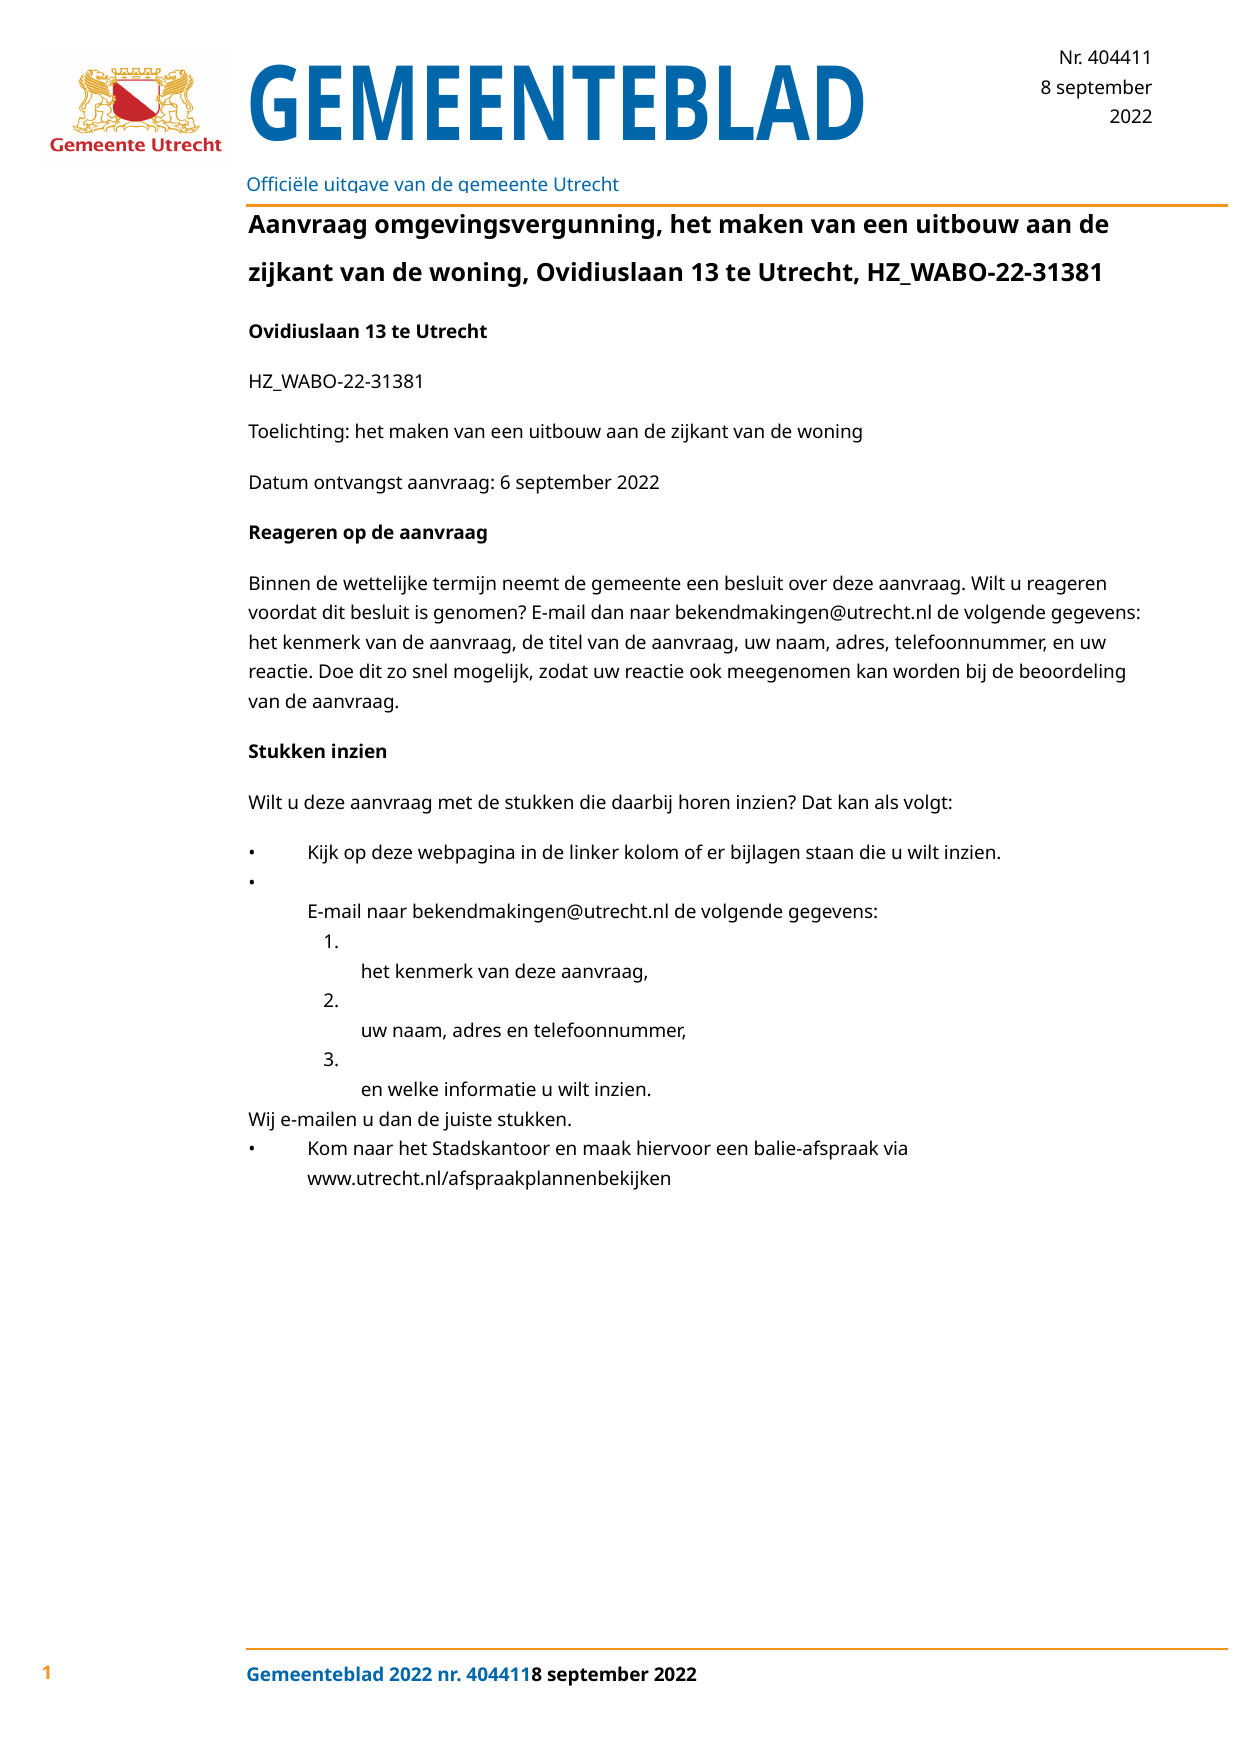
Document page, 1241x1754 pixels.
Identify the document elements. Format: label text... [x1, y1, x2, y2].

list E-mail naar bekendmakingen@utrecht.nl de volgende gegevens: [248, 899, 1152, 924]
text Reageren op de aanvraag [248, 519, 1152, 545]
text Stukken inzien [248, 739, 1152, 764]
picture [41, 47, 231, 172]
list uw naam, adres en telefoonnummer, [323, 1017, 1152, 1043]
list Kom naar het Stadskantoor en maak hiervoor een balie-afspraak via www.utrecht.nl/afspraakplannenbekijken [248, 1135, 1152, 1191]
text Wilt u deze aanvraag met de stukken die daarbij horen inzien? Dat kan als volgt: [248, 789, 1152, 815]
list Kijk op deze webpagina in de linker kolom of er bijlagen staan die u wilt inzien. [248, 839, 1152, 865]
text Wij e-mailen u dan de juiste stukken. [248, 1106, 1152, 1132]
text Ovidiuslaan 13 te Utrecht [248, 318, 1152, 344]
list en welke informatie u wilt inzien. [323, 1076, 1152, 1102]
text Aanvraag omgevingsvergunning, het maken van een uitbouw aan de zijkant van de woning, Ovidiuslaan 13 te Utrecht, HZ_WABO-22-31381 [248, 207, 1152, 288]
text Binnen de wettelijke termijn neemt de gemeente een besluit over deze aanvraag. Wilt u reageren voordat dit besluit is genomen? E-mail dan naar bekendmakingen@utrecht.nl de volgende gegevens: het kenmerk van de aanvraag, de titel van de aanvraag, uw naam, adres, telefoonnummer, en uw reactie. Doe dit zo snel mogelijk, zodat uw reactie ook meegenomen kan worden bij de beoordeling van de aanvraag. [248, 570, 1152, 714]
text Toelichting: het maken van een uitbouw aan de zijkant van de woning [248, 419, 1152, 444]
text Datum ontvangst aanvraag: 6 september 2022 [248, 469, 1152, 495]
text HZ_WABO-22-31381 [248, 368, 1152, 394]
list het kenmerk van deze aanvraag, [323, 958, 1152, 984]
